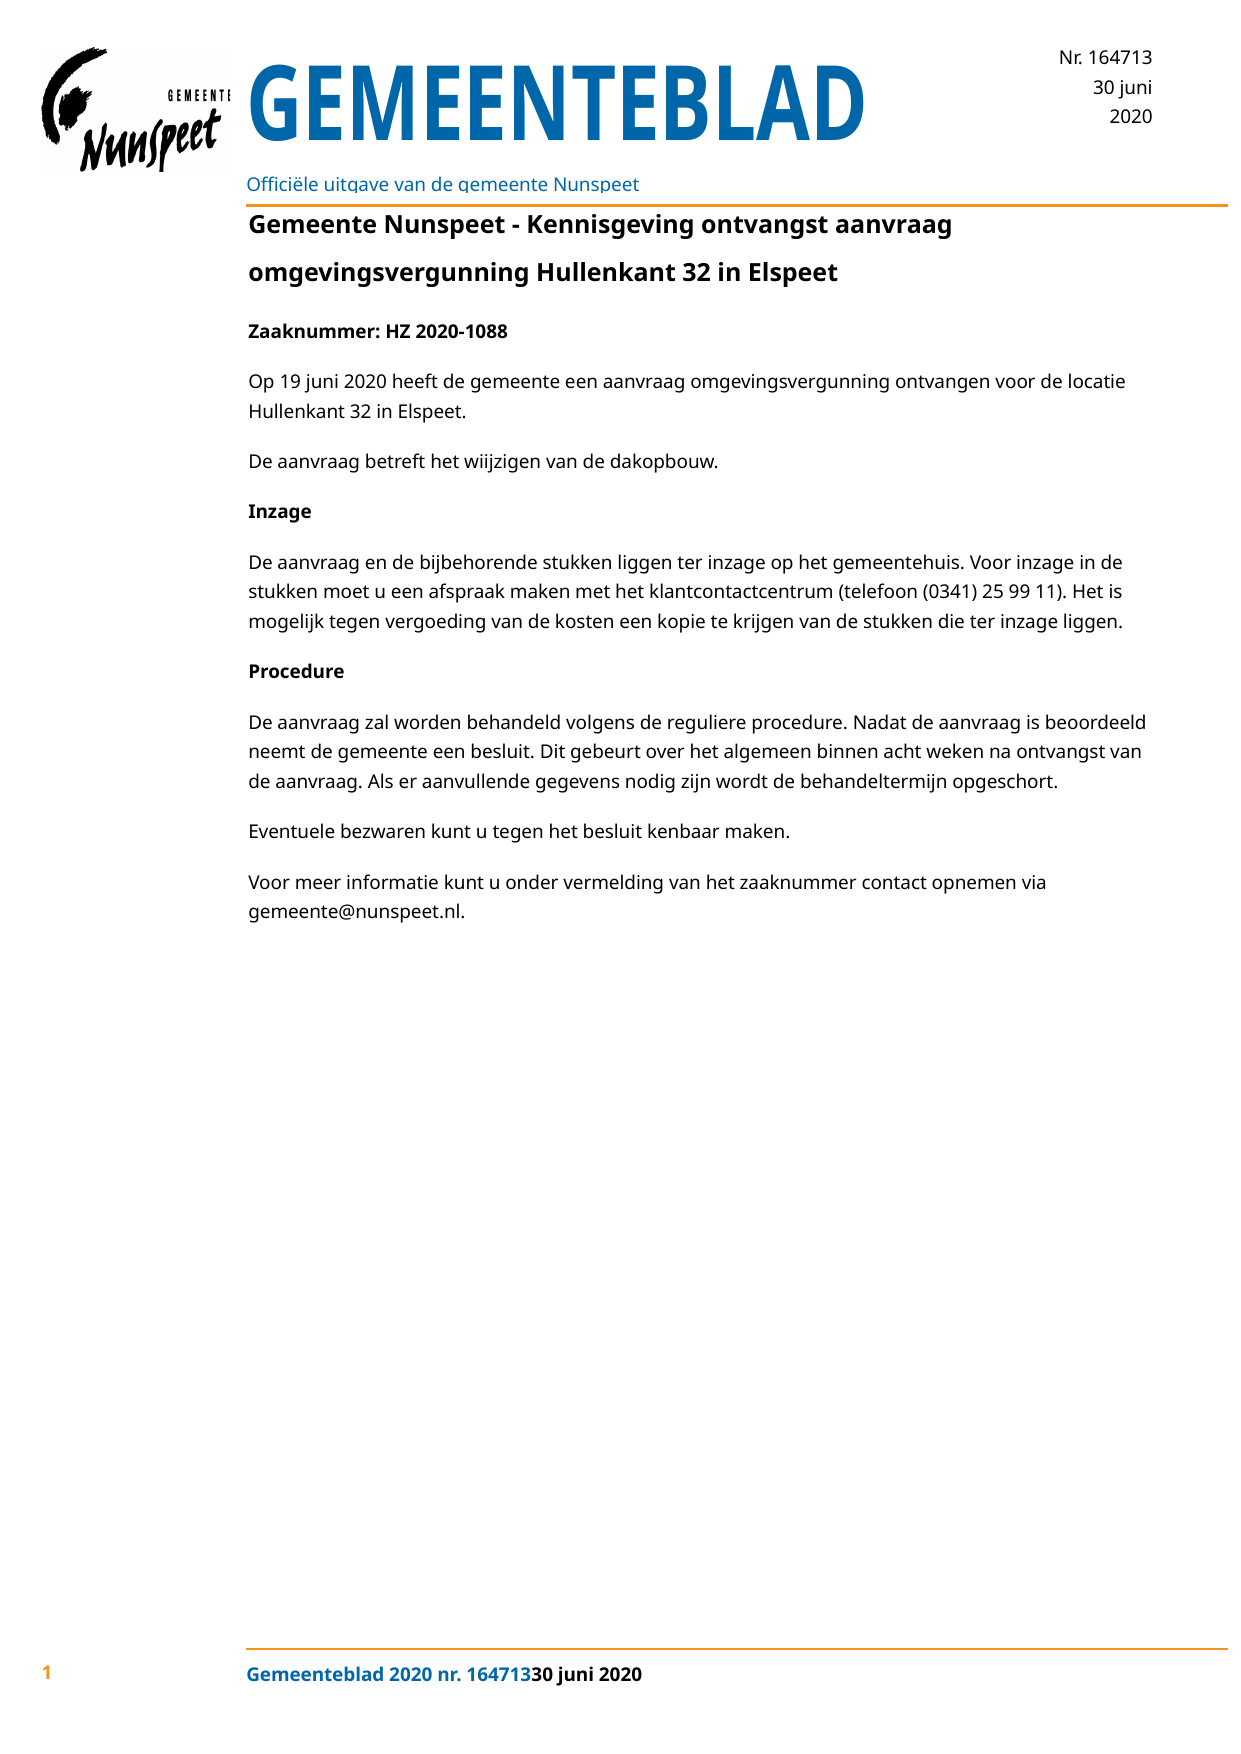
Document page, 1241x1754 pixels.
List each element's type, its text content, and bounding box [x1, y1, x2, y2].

text Op 19 juni 2020 heeft de gemeente een aanvraag omgevingsvergunning ontvangen voor de locatie Hullenkant 32 in Elspeet. [248, 368, 1152, 424]
text Procedure [248, 659, 1152, 684]
text Inzage [248, 499, 1152, 524]
text De aanvraag zal worden behandeld volgens de reguliere procedure. Nadat de aanvraag is beoordeeld neemt de gemeente een besluit. Dit gebeurt over het algemeen binnen acht weken na ontvangst van de aanvraag. Als er aanvullende gegevens nodig zijn wordt de behandeltermijn opgeschort. [248, 709, 1152, 794]
text Zaaknummer: HZ 2020-1088 [248, 318, 1152, 344]
picture [41, 47, 231, 172]
text Gemeente Nunspeet - Kennisgeving ontvangst aanvraag omgevingsvergunning Hullenkant 32 in Elspeet [248, 207, 1152, 288]
text Voor meer informatie kunt u onder vermelding van het zaaknummer contact opnemen via gemeente@nunspeet.nl. [248, 869, 1152, 924]
text De aanvraag en de bijbehorende stukken liggen ter inzage op het gemeentehuis. Voor inzage in de stukken moet u een afspraak maken met het klantcontactcentrum (telefoon (0341) 25 99 11). Het is mogelijk tegen vergoeding van de kosten een kopie te krijgen van de stukken die ter inzage liggen. [248, 549, 1152, 634]
text Eventuele bezwaren kunt u tegen het besluit kenbaar maken. [248, 819, 1152, 844]
text De aanvraag betreft het wiijzigen van de dakopbouw. [248, 448, 1152, 474]
